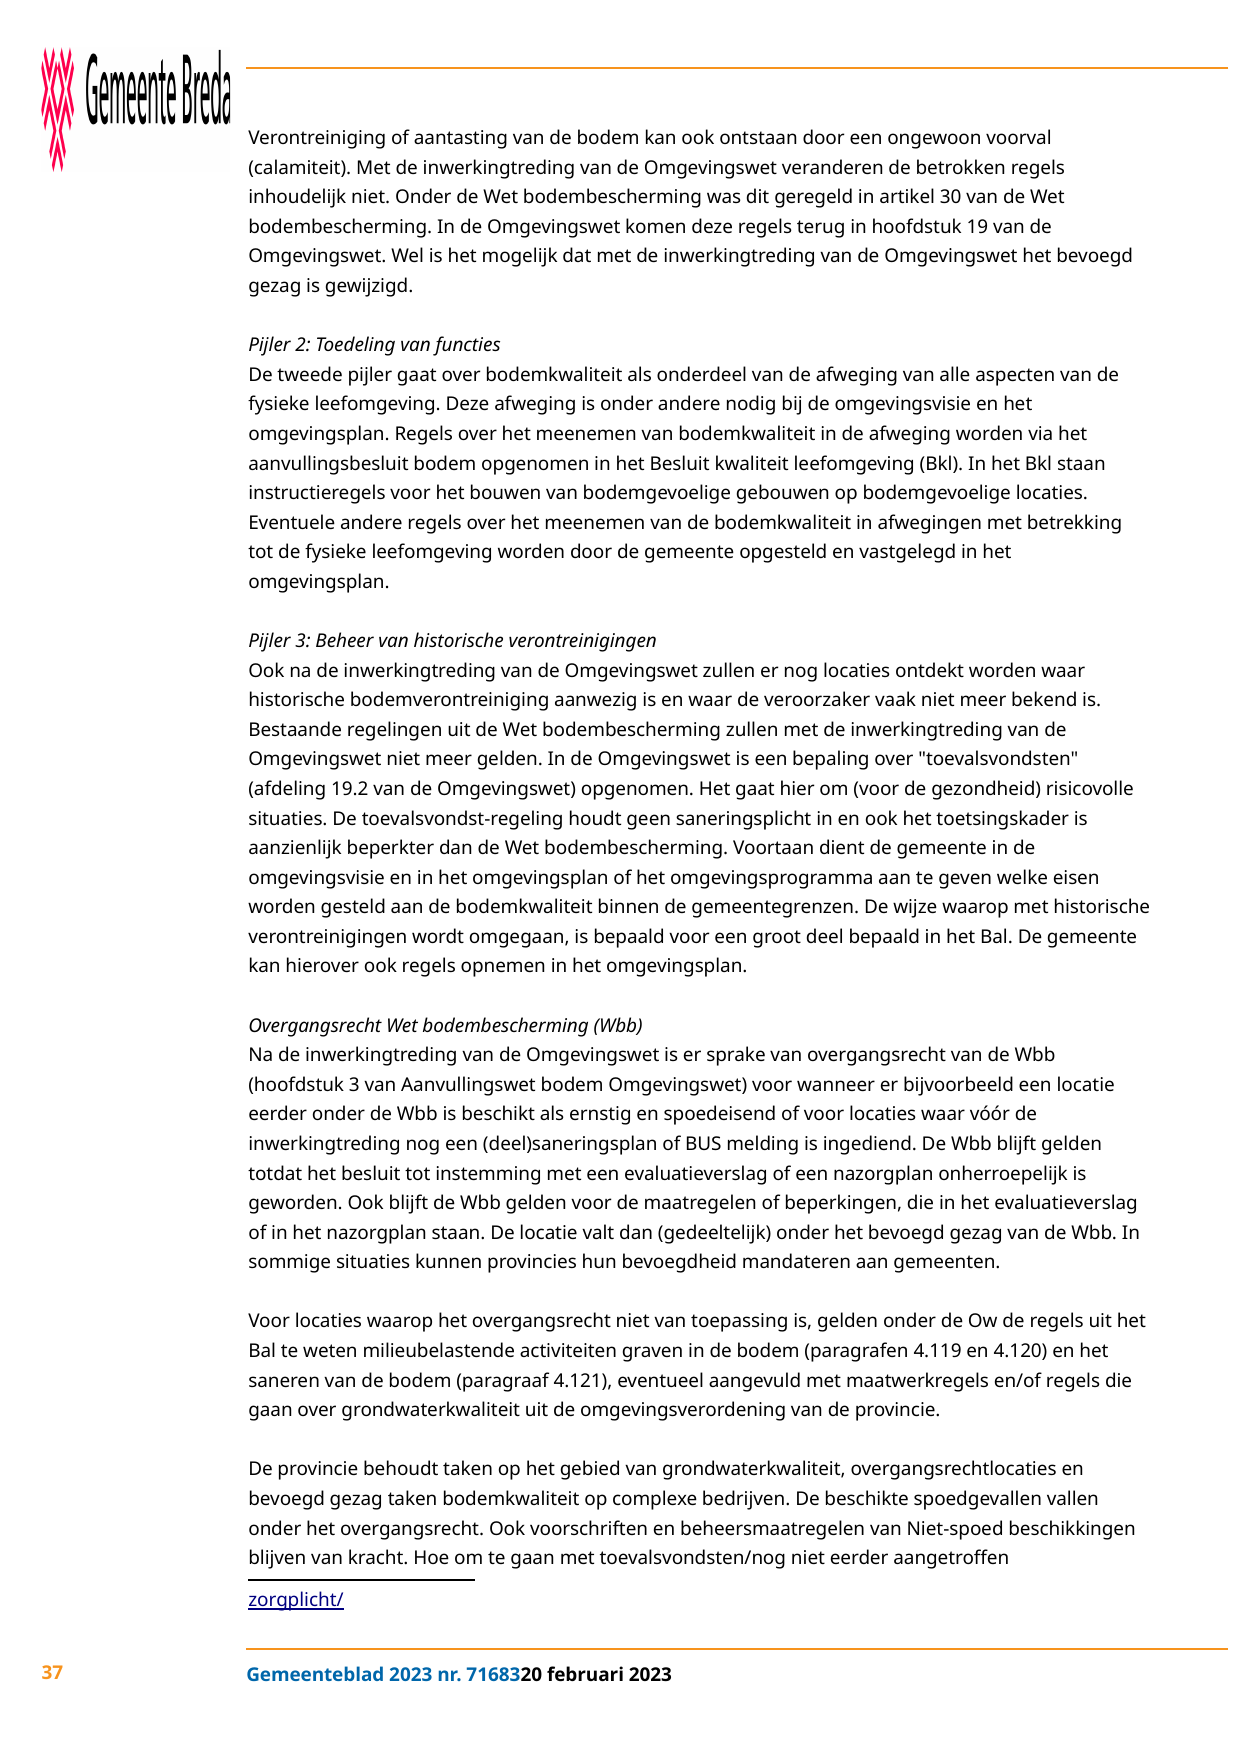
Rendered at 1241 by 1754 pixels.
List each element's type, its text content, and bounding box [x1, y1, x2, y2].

text zorgplicht/ [248, 1586, 1152, 1612]
text Ook na de inwerkingtreding van de Omgevingswet zullen er nog locaties ontdekt worden waar historische bodemverontreiniging aanwezig is en waar de veroorzaker vaak niet meer bekend is. Bestaande regelingen uit de Wet bodembescherming zullen met de inwerkingtreding van de Omgevingswet niet meer gelden. In de Omgevingswet is een bepaling over "toevalsvondsten" (afdeling 19.2 van de Omgevingswet) opgenomen. Het gaat hier om (voor de gezondheid) risicovolle situaties. De toevalsvondst-regeling houdt geen saneringsplicht in en ook het toetsingskader is aanzienlijk beperkter dan de Wet bodembescherming. Voortaan dient de gemeente in de omgevingsvisie en in het omgevingsplan of het omgevingsprogramma aan te geven welke eisen worden gesteld aan de bodemkwaliteit binnen de gemeentegrenzen. De wijze waarop met historische verontreinigingen wordt omgegaan, is bepaald voor een groot deel bepaald in het Bal. De gemeente kan hierover ook regels opnemen in het omgevingsplan. [248, 657, 1152, 978]
text Voor locaties waarop het overgangsrecht niet van toepassing is, gelden onder de Ow de regels uit het Bal te weten milieubelastende activiteiten graven in de bodem (paragrafen 4.119 en 4.120) en het saneren van de bodem (paragraaf 4.121), eventueel aangevuld met maatwerkregels en/of regels die gaan over grondwaterkwaliteit uit de omgevingsverordening van de provincie. [248, 1308, 1152, 1422]
text Overgangsrecht Wet bodembescherming (Wbb) [248, 1012, 1152, 1038]
text Na de inwerkingtreding van de Omgevingswet is er sprake van overgangsrecht van de Wbb (hoofdstuk 3 van Aanvullingswet bodem Omgevingswet) voor wanneer er bijvoorbeeld een locatie eerder onder de Wbb is beschikt als ernstig en spoedeisend of voor locaties waar vóór de inwerkingtreding nog een (deel)saneringsplan of BUS melding is ingediend. De Wbb blijft gelden totdat het besluit tot instemming met een evaluatieverslag of een nazorgplan onherroepelijk is geworden. Ook blijft de Wbb gelden voor de maatregelen of beperkingen, die in het evaluatieverslag of in het nazorgplan staan. De locatie valt dan (gedeeltelijk) onder het bevoegd gezag van de Wbb. In sommige situaties kunnen provincies hun bevoegdheid mandateren aan gemeenten. [248, 1041, 1152, 1274]
text De tweede pijler gaat over bodemkwaliteit als onderdeel van de afweging van alle aspecten van de fysieke leefomgeving. Deze afweging is onder andere nodig bij de omgevingsvisie en het omgevingsplan. Regels over het meenemen van bodemkwaliteit in de afweging worden via het aanvullingsbesluit bodem opgenomen in het Besluit kwaliteit leefomgeving (Bkl). In het Bkl staan instructieregels voor het bouwen van bodemgevoelige gebouwen op bodemgevoelige locaties. Eventuele andere regels over het meenemen van de bodemkwaliteit in afwegingen met betrekking tot de fysieke leefomgeving worden door de gemeente opgesteld en vastgelegd in het omgevingsplan. [248, 361, 1152, 594]
text De provincie behoudt taken op het gebied van grondwaterkwaliteit, overgangsrechtlocaties en bevoegd gezag taken bodemkwaliteit op complexe bedrijven. De beschikte spoedgevallen vallen onder het overgangsrecht. Ook voorschriften en beheersmaatregelen van Niet-spoed beschikkingen blijven van kracht. Hoe om te gaan met toevalsvondsten/nog niet eerder aangetroffen [248, 1456, 1152, 1570]
text Pijler 3: Beheer van historische verontreinigingen [248, 627, 1152, 653]
picture [41, 47, 231, 172]
text Verontreiniging of aantasting van de bodem kan ook ontstaan door een ongewoon voorval (calamiteit). Met de inwerkingtreding van de Omgevingswet veranderen de betrokken regels inhoudelijk niet. Onder de Wet bodembescherming was dit geregeld in artikel 30 van de Wet bodembescherming. In de Omgevingswet komen deze regels terug in hoofdstuk 19 van de Omgevingswet. Wel is het mogelijk dat met de inwerkingtreding van de Omgevingswet het bevoegd gezag is gewijzigd. [248, 124, 1152, 298]
text Pijler 2: Toedeling van functies [248, 331, 1152, 357]
